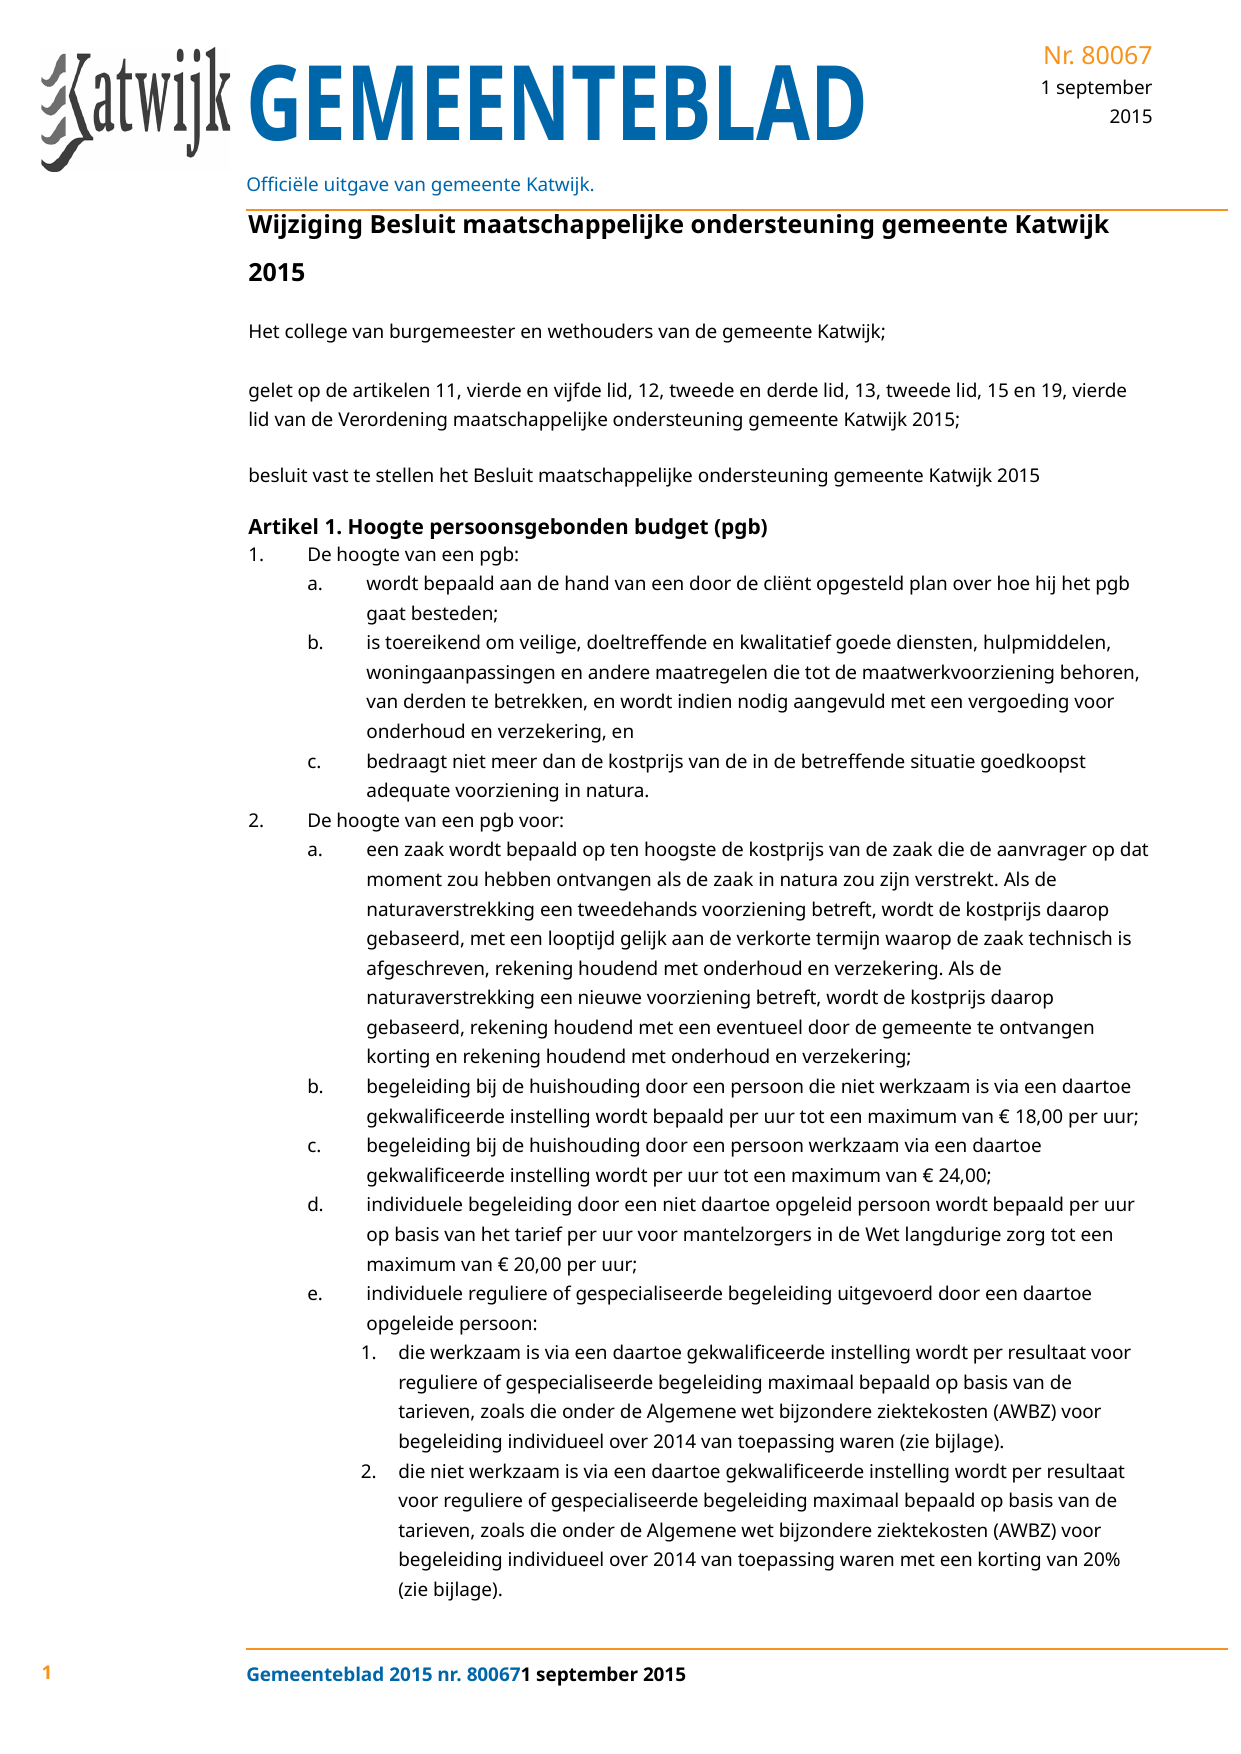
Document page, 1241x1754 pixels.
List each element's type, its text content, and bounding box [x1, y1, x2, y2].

list een zaak wordt bepaald op ten hoogste de kostprijs van de zaak die de aanvrager op dat moment zou hebben ontvangen als de zaak in natura zou zijn verstrekt. Als de naturaverstrekking een tweedehands voorziening betreft, wordt de kostprijs daarop gebaseerd, met een looptijd gelijk aan de verkorte termijn waarop de zaak technisch is afgeschreven, rekening houdend met onderhoud en verzekering. Als de naturaverstrekking een nieuwe voorziening betreft, wordt de kostprijs daarop gebaseerd, rekening houdend met een eventueel door de gemeente te ontvangen korting en rekening houdend met onderhoud en verzekering; [307, 837, 1152, 1069]
text besluit vast te stellen het Besluit maatschappelijke ondersteuning gemeente Katwijk 2015 [248, 462, 1152, 488]
list begeleiding bij de huishouding door een persoon die niet werkzaam is via een daartoe gekwalificeerde instelling wordt bepaald per uur tot een maximum van € 18,00 per uur; [307, 1073, 1152, 1129]
list De hoogte van een pgb: [248, 541, 1152, 567]
text Artikel 1. Hoogte persoonsgebonden budget (pgb) [248, 512, 1152, 541]
list De hoogte van een pgb voor: [248, 807, 1152, 833]
text Wijziging Besluit maatschappelijke ondersteuning gemeente Katwijk 2015 [248, 211, 1152, 288]
text gelet op de artikelen 11, vierde en vijfde lid, 12, tweede en derde lid, 13, tweede lid, 15 en 19, vierde lid van de Verordening maatschappelijke ondersteuning gemeente Katwijk 2015; [248, 377, 1152, 432]
list begeleiding bij de huishouding door een persoon werkzaam via een daartoe gekwalificeerde instelling wordt per uur tot een maximum van € 24,00; [307, 1132, 1152, 1188]
list bedraagt niet meer dan de kostprijs van de in de betreffende situatie goedkoopst adequate voorziening in natura. [307, 748, 1152, 803]
list wordt bepaald aan de hand van een door de cliënt opgesteld plan over hoe hij het pgb gaat besteden; [307, 570, 1152, 626]
text Het college van burgemeester en wethouders van de gemeente Katwijk; [248, 318, 1152, 344]
list individuele reguliere of gespecialiseerde begeleiding uitgevoerd door een daartoe opgeleide persoon: [307, 1280, 1152, 1336]
picture [41, 47, 231, 172]
list die niet werkzaam is via een daartoe gekwalificeerde instelling wordt per resultaat voor reguliere of gespecialiseerde begeleiding maximaal bepaald op basis van de tarieven, zoals die onder de Algemene wet bijzondere ziektekosten (AWBZ) voor begeleiding individueel over 2014 van toepassing waren met een korting van 20% (zie bijlage). [361, 1458, 1152, 1602]
list individuele begeleiding door een niet daartoe opgeleid persoon wordt bepaald per uur op basis van het tarief per uur voor mantelzorgers in de Wet langdurige zorg tot een maximum van € 20,00 per uur; [307, 1192, 1152, 1277]
list die werkzaam is via een daartoe gekwalificeerde instelling wordt per resultaat voor reguliere of gespecialiseerde begeleiding maximaal bepaald op basis van de tarieven, zoals die onder de Algemene wet bijzondere ziektekosten (AWBZ) voor begeleiding individueel over 2014 van toepassing waren (zie bijlage). [361, 1339, 1152, 1454]
list is toereikend om veilige, doeltreffende en kwalitatief goede diensten, hulpmiddelen, woningaanpassingen en andere maatregelen die tot de maatwerkvoorziening behoren, van derden te betrekken, en wordt indien nodig aangevuld met een vergoeding voor onderhoud en verzekering, en [307, 629, 1152, 744]
